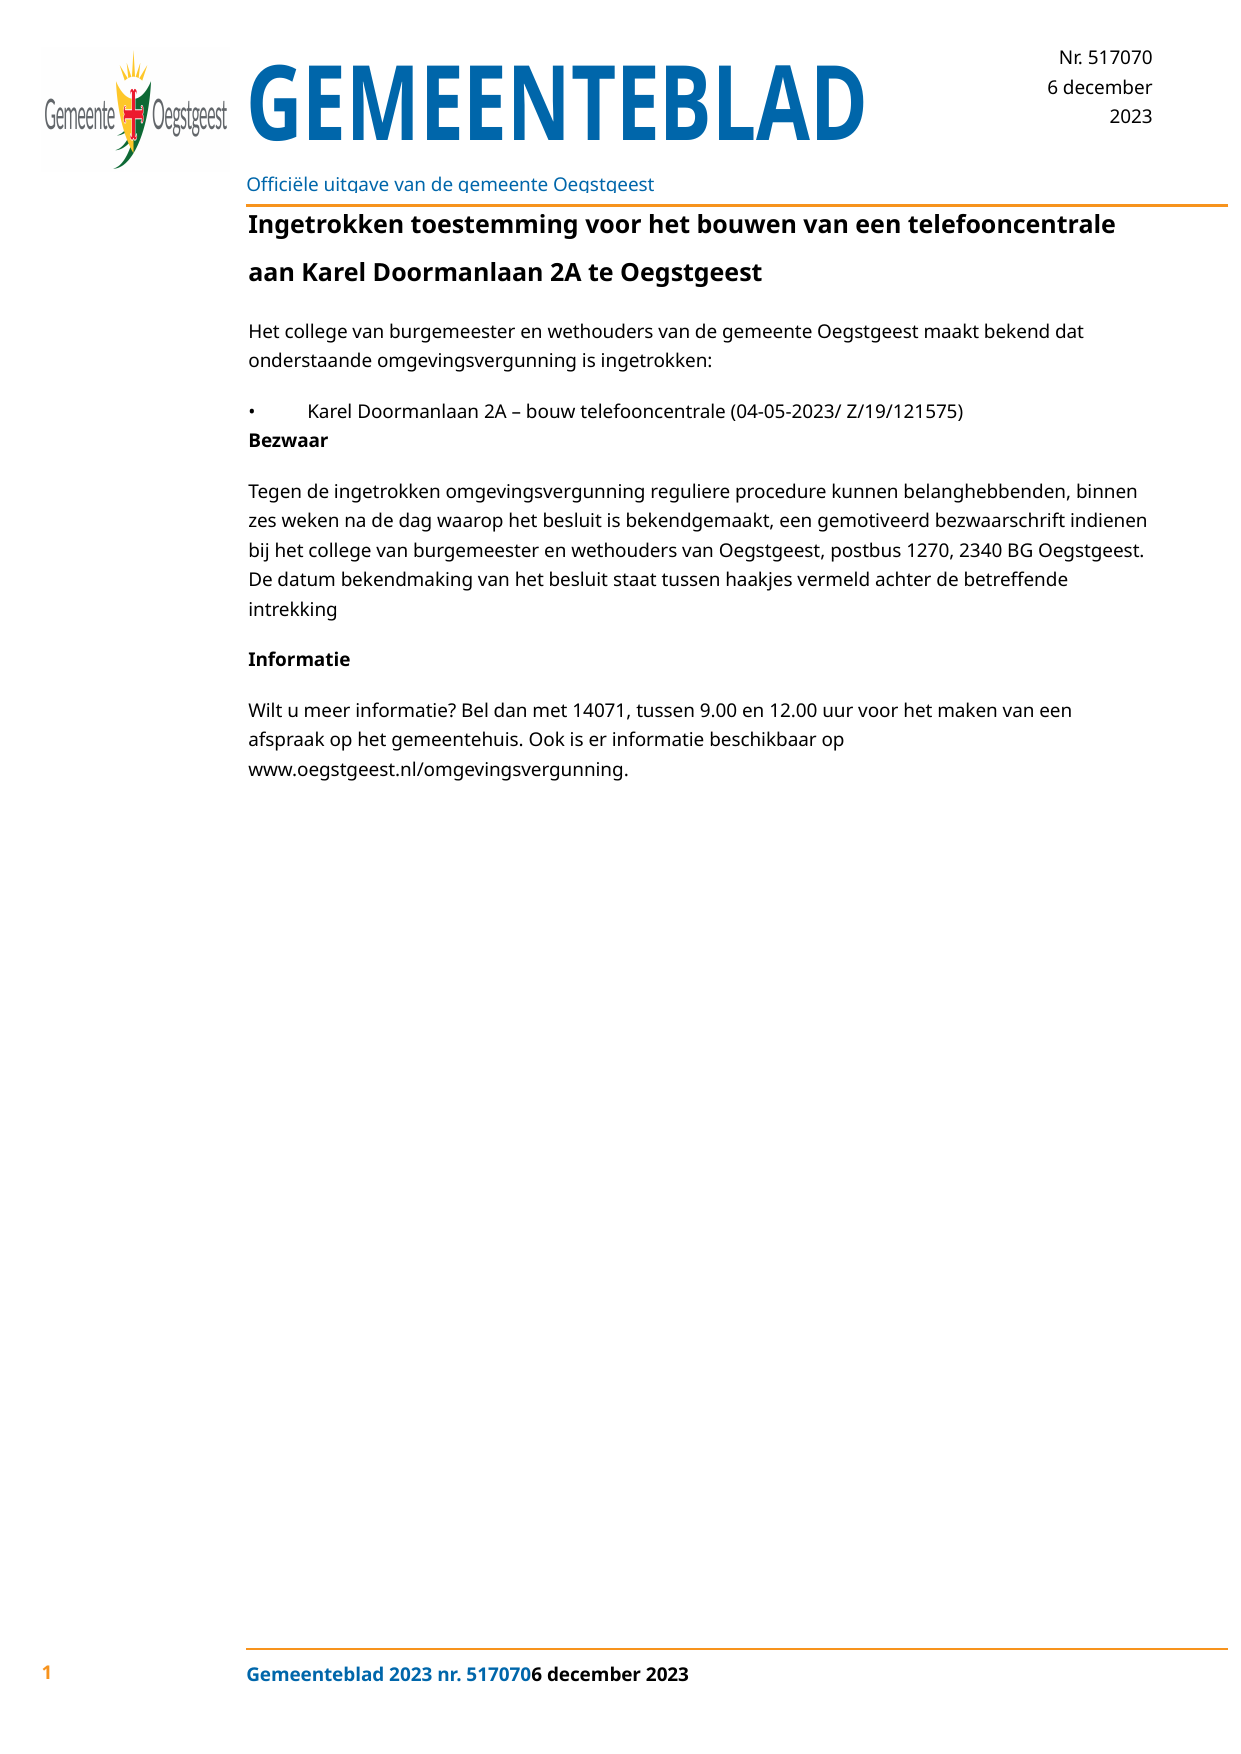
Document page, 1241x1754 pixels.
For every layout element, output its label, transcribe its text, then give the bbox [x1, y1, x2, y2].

picture [41, 47, 231, 172]
text Wilt u meer informatie? Bel dan met 14071, tussen 9.00 en 12.00 uur voor het maken van een afspraak op het gemeentehuis. Ook is er informatie beschikbaar op www.oegstgeest.nl/omgevingsvergunning. [248, 697, 1152, 782]
text Ingetrokken toestemming voor het bouwen van een telefooncentrale aan Karel Doormanlaan 2A te Oegstgeest [248, 207, 1152, 288]
text Het college van burgemeester en wethouders van de gemeente Oegstgeest maakt bekend dat onderstaande omgevingsvergunning is ingetrokken: [248, 318, 1152, 373]
list Karel Doormanlaan 2A – bouw telefooncentrale (04-05-2023/ Z/19/121575) [248, 398, 1152, 424]
text Bezwaar [248, 427, 1152, 453]
text Tegen de ingetrokken omgevingsvergunning reguliere procedure kunnen belanghebbenden, binnen zes weken na de dag waarop het besluit is bekendgemaakt, een gemotiveerd bezwaarschrift indienen bij het college van burgemeester en wethouders van Oegstgeest, postbus 1270, 2340 BG Oegstgeest. De datum bekendmaking van het besluit staat tussen haakjes vermeld achter de betreffende intrekking [248, 478, 1152, 622]
text Informatie [248, 647, 1152, 672]
